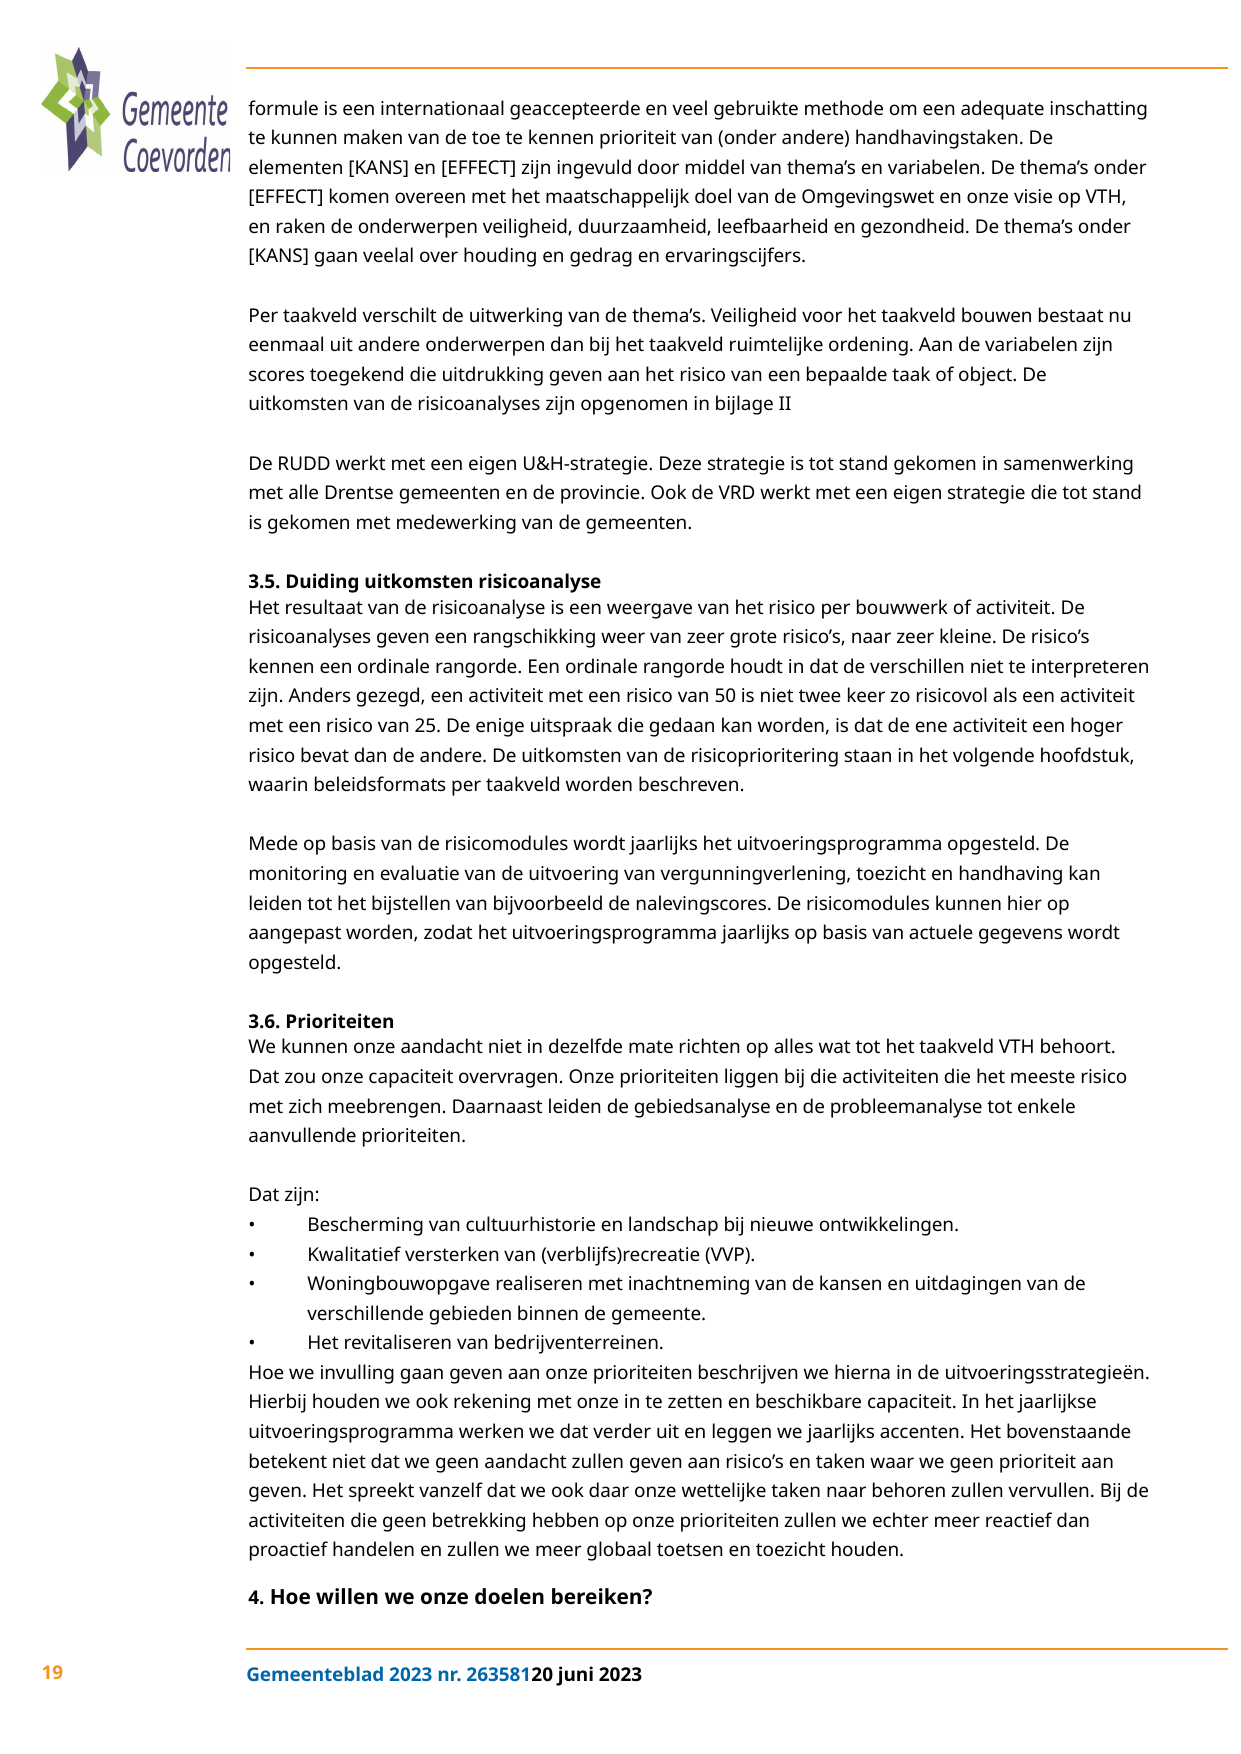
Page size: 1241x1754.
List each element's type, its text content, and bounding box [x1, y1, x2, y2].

list Woningbouwopgave realiseren met inachtneming van de kansen en uitdagingen van de verschillende gebieden binnen de gemeente. [248, 1270, 1152, 1326]
list Het revitaliseren van bedrijventerreinen. [248, 1329, 1152, 1355]
text formule is een internationaal geaccepteerde en veel gebruikte methode om een adequate inschatting te kunnen maken van de toe te kennen prioriteit van (onder andere) handhavingstaken. De elementen [KANS] en [EFFECT] zijn ingevuld door middel van thema’s en variabelen. De thema’s onder [EFFECT] komen overeen met het maatschappelijk doel van de Omgevingswet en onze visie op VTH, en raken de onderwerpen veiligheid, duurzaamheid, leefbaarheid en gezondheid. De thema’s onder [KANS] gaan veelal over houding en gedrag en ervaringscijfers. [248, 95, 1152, 268]
text Mede op basis van de risicomodules wordt jaarlijks het uitvoeringsprogramma opgesteld. De monitoring en evaluatie van de uitvoering van vergunningverlening, toezicht en handhaving kan leiden tot het bijstellen van bijvoorbeeld de nalevingscores. De risicomodules kunnen hier op aangepast worden, zodat het uitvoeringsprogramma jaarlijks op basis van actuele gegevens wordt opgesteld. [248, 831, 1152, 974]
list Kwalitatief versterken van (verblijfs)recreatie (VVP). [248, 1241, 1152, 1267]
text Dat zijn: [248, 1182, 1152, 1207]
text 3.6. Prioriteiten [248, 1008, 1152, 1034]
text 3.5. Duiding uitkomsten risicoanalyse [248, 568, 1152, 594]
text 4. Hoe willen we onze doelen bereiken? [248, 1582, 1152, 1611]
picture [41, 47, 231, 172]
text We kunnen onze aandacht niet in dezelfde mate richten op alles wat tot het taakveld VTH behoort. Dat zou onze capaciteit overvragen. Onze prioriteiten liggen bij die activiteiten die het meeste risico met zich meebrengen. Daarnaast leiden de gebiedsanalyse en de probleemanalyse tot enkele aanvullende prioriteiten. [248, 1034, 1152, 1148]
text Hoe we invulling gaan geven aan onze prioriteiten beschrijven we hierna in de uitvoeringsstrategieën. Hierbij houden we ook rekening met onze in te zetten en beschikbare capaciteit. In het jaarlijkse uitvoeringsprogramma werken we dat verder uit en leggen we jaarlijks accenten. Het bovenstaande betekent niet dat we geen aandacht zullen geven aan risico’s en taken waar we geen prioriteit aan geven. Het spreekt vanzelf dat we ook daar onze wettelijke taken naar behoren zullen vervullen. Bij de activiteiten die geen betrekking hebben op onze prioriteiten zullen we echter meer reactief dan proactief handelen en zullen we meer globaal toetsen en toezicht houden. [248, 1359, 1152, 1562]
text Het resultaat van de risicoanalyse is een weergave van het risico per bouwwerk of activiteit. De risicoanalyses geven een rangschikking weer van zeer grote risico’s, naar zeer kleine. De risico’s kennen een ordinale rangorde. Een ordinale rangorde houdt in dat de verschillen niet te interpreteren zijn. Anders gezegd, een activiteit met een risico van 50 is niet twee keer zo risicovol als een activiteit met een risico van 25. De enige uitspraak die gedaan kan worden, is dat de ene activiteit een hoger risico bevat dan de andere. De uitkomsten van de risicoprioritering staan in het volgende hoofdstuk, waarin beleidsformats per taakveld worden beschreven. [248, 594, 1152, 797]
text Per taakveld verschilt de uitwerking van de thema’s. Veiligheid voor het taakveld bouwen bestaat nu eenmaal uit andere onderwerpen dan bij het taakveld ruimtelijke ordening. Aan de variabelen zijn scores toegekend die uitdrukking geven aan het risico van een bepaalde taak of object. De uitkomsten van de risicoanalyses zijn opgenomen in bijlage II [248, 302, 1152, 416]
list Bescherming van cultuurhistorie en landschap bij nieuwe ontwikkelingen. [248, 1211, 1152, 1237]
text De RUDD werkt met een eigen U&H-strategie. Deze strategie is tot stand gekomen in samenwerking met alle Drentse gemeenten en de provincie. Ook de VRD werkt met een eigen strategie die tot stand is gekomen met medewerking van de gemeenten. [248, 450, 1152, 535]
